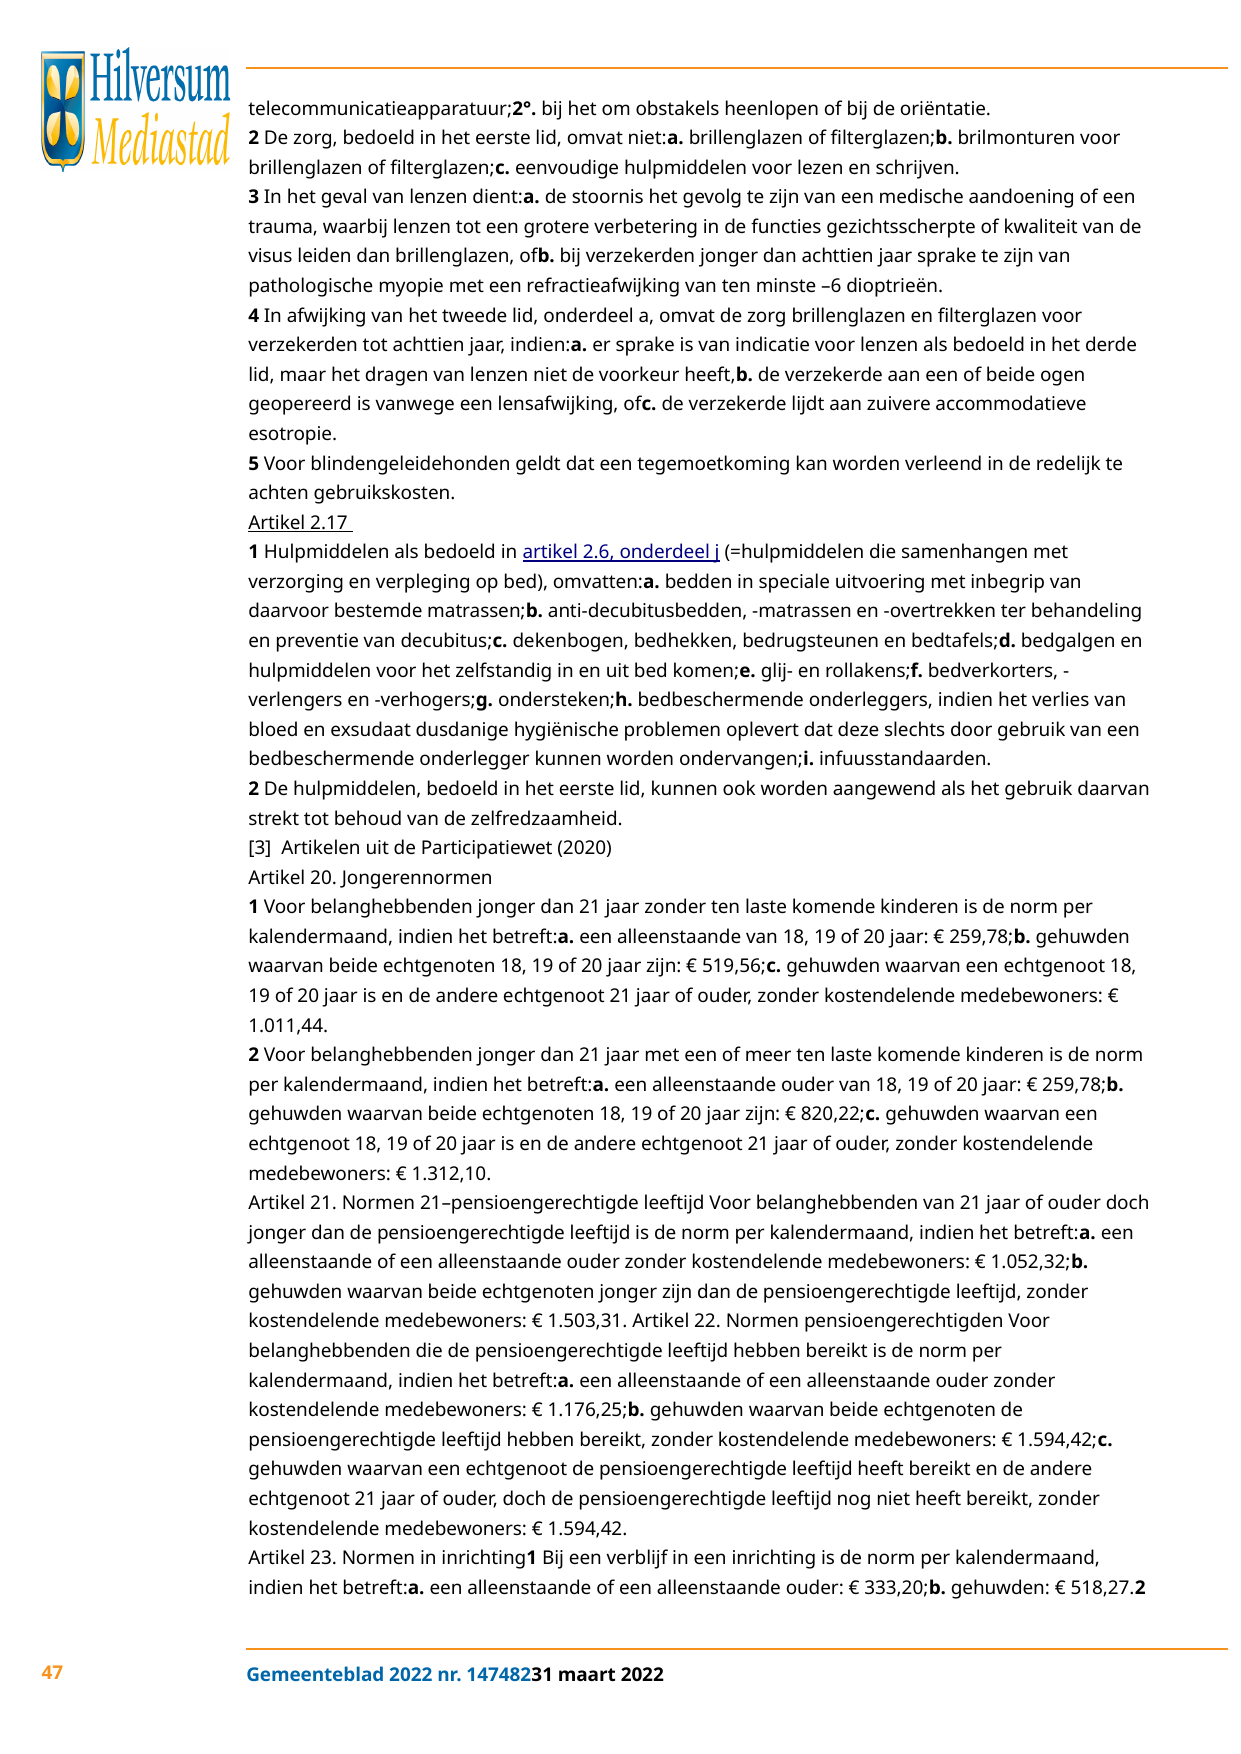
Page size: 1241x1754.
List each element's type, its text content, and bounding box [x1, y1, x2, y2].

text 2 De hulpmiddelen, bedoeld in het eerste lid, kunnen ook worden aangewend als het gebruik daarvan strekt tot behoud van de zelfredzaamheid. [248, 775, 1152, 831]
text Artikel 21. Normen 21–pensioengerechtigde leeftijd Voor belanghebbenden van 21 jaar of ouder doch jonger dan de pensioengerechtigde leeftijd is de norm per kalendermaand, indien het betreft:a. een alleenstaande of een alleenstaande ouder zonder kostendelende medebewoners: € 1.052,32;b. gehuwden waarvan beide echtgenoten jonger zijn dan de pensioengerechtigde leeftijd, zonder kostendelende medebewoners: € 1.503,31. Artikel 22. Normen pensioengerechtigden Voor belanghebbenden die de pensioengerechtigde leeftijd hebben bereikt is de norm per kalendermaand, indien het betreft:a. een alleenstaande of een alleenstaande ouder zonder kostendelende medebewoners: € 1.176,25;b. gehuwden waarvan beide echtgenoten de pensioengerechtigde leeftijd hebben bereikt, zonder kostendelende medebewoners: € 1.594,42;c. gehuwden waarvan een echtgenoot de pensioengerechtigde leeftijd heeft bereikt en de andere echtgenoot 21 jaar of ouder, doch de pensioengerechtigde leeftijd nog niet heeft bereikt, zonder kostendelende medebewoners: € 1.594,42. [248, 1189, 1152, 1541]
text 2 De zorg, bedoeld in het eerste lid, omvat niet:a. brillenglazen of filterglazen;b. brilmonturen voor brillenglazen of filterglazen;c. eenvoudige hulpmiddelen voor lezen en schrijven. [248, 124, 1152, 180]
text Artikel 23. Normen in inrichting1 Bij een verblijf in een inrichting is de norm per kalendermaand, indien het betreft:a. een alleenstaande of een alleenstaande ouder: € 333,20;b. gehuwden: € 518,27.2 [248, 1544, 1152, 1600]
text [3] Artikelen uit de Participatiewet (2020) [248, 834, 1152, 860]
text telecommunicatieapparatuur;2°. bij het om obstakels heenlopen of bij de oriëntatie. [248, 95, 1152, 121]
text Artikel 2.17 [248, 509, 1152, 535]
text 1 Hulpmiddelen als bedoeld in artikel 2.6, onderdeel j (=hulpmiddelen die samenhangen met verzorging en verpleging op bed), omvatten:a. bedden in speciale uitvoering met inbegrip van daarvoor bestemde matrassen;b. anti-decubitusbedden, -matrassen en -overtrekken ter behandeling en preventie van decubitus;c. dekenbogen, bedhekken, bedrugsteunen en bedtafels;d. bedgalgen en hulpmiddelen voor het zelfstandig in en uit bed komen;e. glij- en rollakens;f. bedverkorters, -verlengers en -verhogers;g. ondersteken;h. bedbeschermende onderleggers, indien het verlies van bloed en exsudaat dusdanige hygiënische problemen oplevert dat deze slechts door gebruik van een bedbeschermende onderlegger kunnen worden ondervangen;i. infuusstandaarden. [248, 538, 1152, 771]
text Artikel 20. Jongerennormen [248, 864, 1152, 890]
picture [41, 47, 231, 172]
text 5 Voor blindengeleidehonden geldt dat een tegemoetkoming kan worden verleend in de redelijk te achten gebruikskosten. [248, 450, 1152, 505]
text 3 In het geval van lenzen dient:a. de stoornis het gevolg te zijn van een medische aandoening of een trauma, waarbij lenzen tot een grotere verbetering in de functies gezichtsscherpte of kwaliteit van de visus leiden dan brillenglazen, ofb. bij verzekerden jonger dan achttien jaar sprake te zijn van pathologische myopie met een refractieafwijking van ten minste –6 dioptrieën. [248, 183, 1152, 298]
text 4 In afwijking van het tweede lid, onderdeel a, omvat de zorg brillenglazen en filterglazen voor verzekerden tot achttien jaar, indien:a. er sprake is van indicatie voor lenzen als bedoeld in het derde lid, maar het dragen van lenzen niet de voorkeur heeft,b. de verzekerde aan een of beide ogen geopereerd is vanwege een lensafwijking, ofc. de verzekerde lijdt aan zuivere accommodatieve esotropie. [248, 302, 1152, 446]
text 2 Voor belanghebbenden jonger dan 21 jaar met een of meer ten laste komende kinderen is de norm per kalendermaand, indien het betreft:a. een alleenstaande ouder van 18, 19 of 20 jaar: € 259,78;b. gehuwden waarvan beide echtgenoten 18, 19 of 20 jaar zijn: € 820,22;c. gehuwden waarvan een echtgenoot 18, 19 of 20 jaar is en de andere echtgenoot 21 jaar of ouder, zonder kostendelende medebewoners: € 1.312,10. [248, 1041, 1152, 1186]
text 1 Voor belanghebbenden jonger dan 21 jaar zonder ten laste komende kinderen is de norm per kalendermaand, indien het betreft:a. een alleenstaande van 18, 19 of 20 jaar: € 259,78;b. gehuwden waarvan beide echtgenoten 18, 19 of 20 jaar zijn: € 519,56;c. gehuwden waarvan een echtgenoot 18, 19 of 20 jaar is en de andere echtgenoot 21 jaar of ouder, zonder kostendelende medebewoners: € 1.011,44. [248, 893, 1152, 1038]
